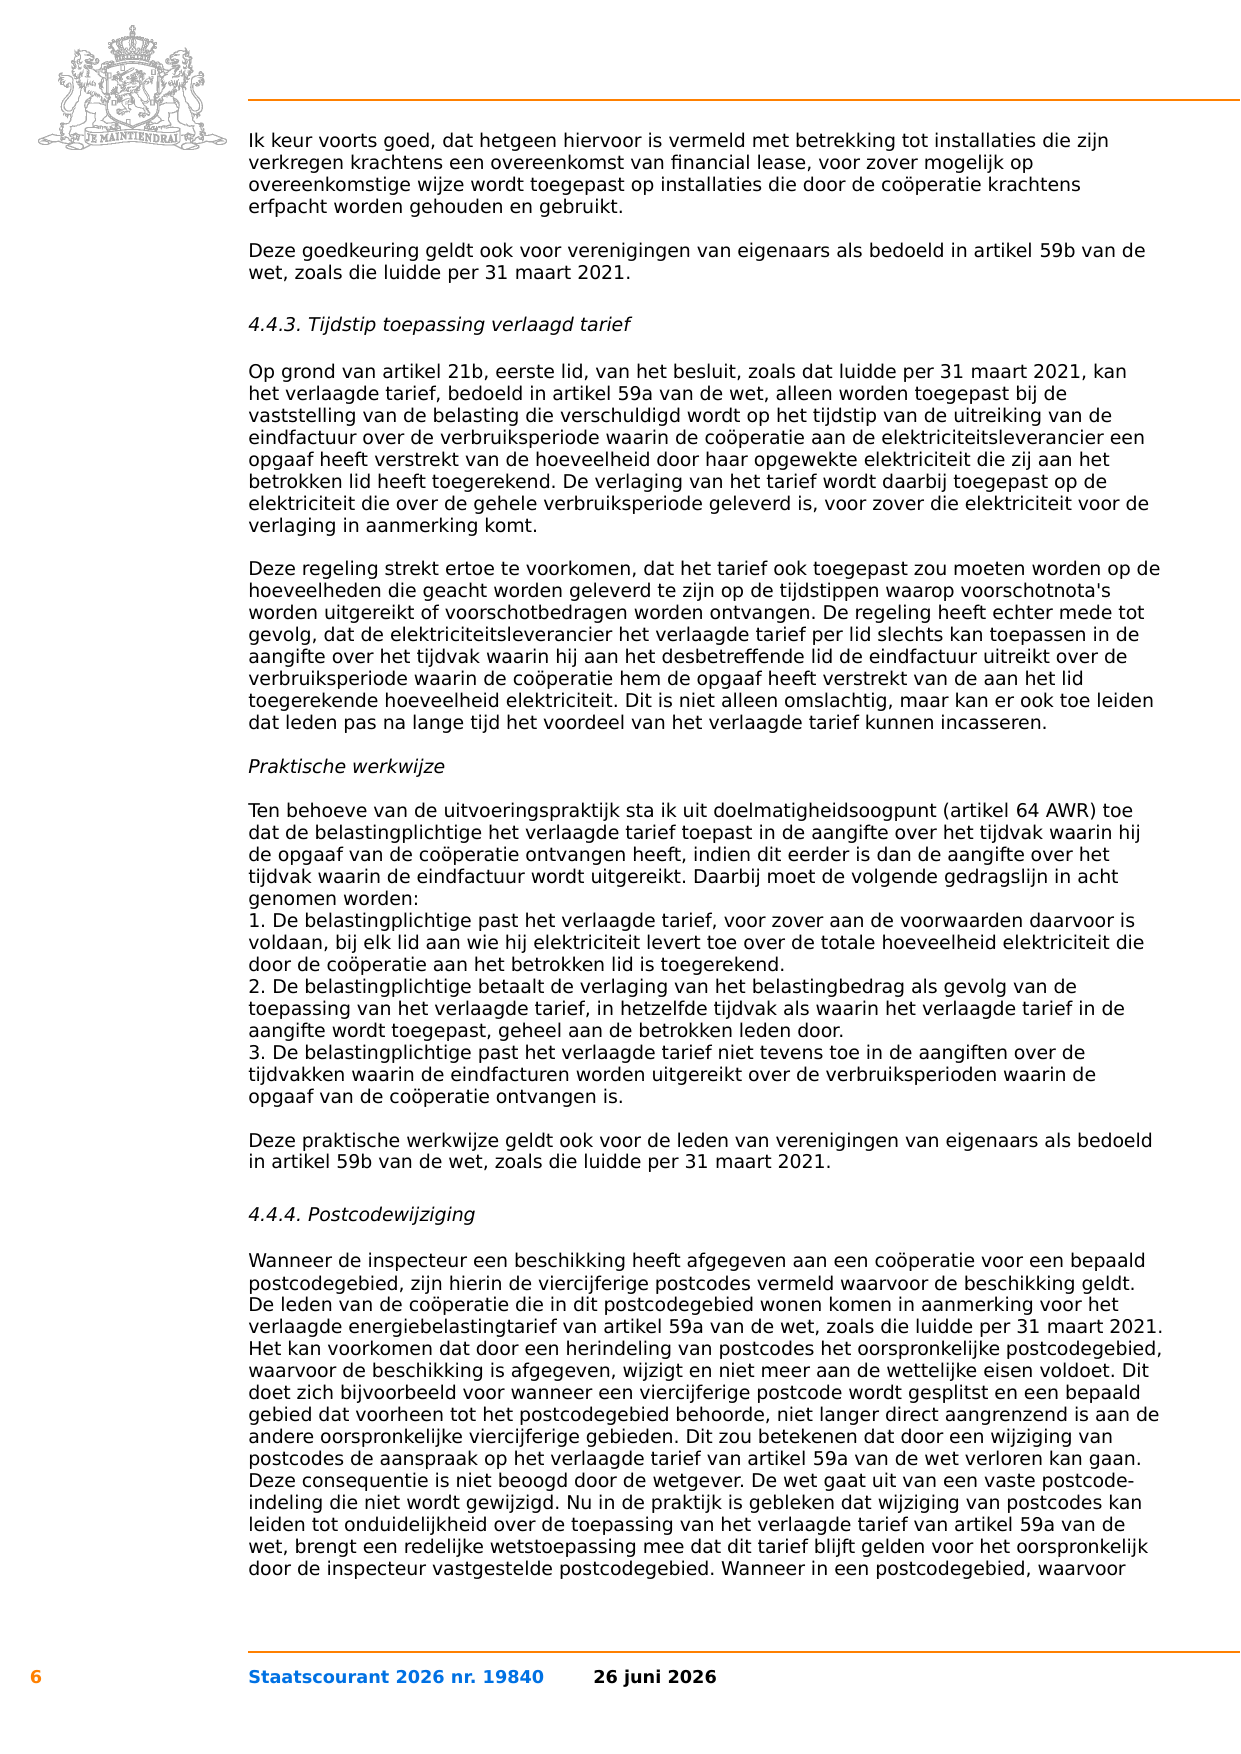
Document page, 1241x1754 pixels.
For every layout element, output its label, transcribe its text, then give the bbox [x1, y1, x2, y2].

subtitle 4.4.3. Tijdstip toepassing verlaagd tarief [248, 314, 1163, 336]
subtitle 4.4.4. Postcodewijziging [248, 1203, 1163, 1225]
text Deze goedkeuring geldt ook voor verenigingen van eigenaars als bedoeld in artikel 59b van de wet, zoals die luidde per 31 maart 2021. [248, 240, 1163, 284]
subtitle Praktische werkwijze [248, 756, 1163, 778]
text Wanneer de inspecteur een beschikking heeft afgegeven aan een coöperatie voor een bepaald postcodegebied, zijn hierin de viercijferige postcodes vermeld waarvoor de beschikking geldt. De leden van de coöperatie die in dit postcodegebied wonen komen in aanmerking voor het verlaagde energiebelastingtarief van artikel 59a van de wet, zoals die luidde per 31 maart 2021. Het kan voorkomen dat door een herindeling van postcodes het oorspronkelijke postcodegebied, waarvoor de beschikking is afgegeven, wijzigt en niet meer aan de wettelijke eisen voldoet. Dit doet zich bijvoorbeeld voor wanneer een viercijferige postcode wordt gesplitst en een bepaald gebied dat voorheen tot het postcodegebied behoorde, niet langer direct aangrenzend is aan de andere oorspronkelijke viercijferige gebieden. Dit zou betekenen dat door een wijziging van postcodes de aanspraak op het verlaagde tarief van artikel 59a van de wet verloren kan gaan. Deze consequentie is niet beoogd door de wetgever. De wet gaat uit van een vaste postcode-indeling die niet wordt gewijzigd. Nu in de praktijk is gebleken dat wijziging van postcodes kan leiden tot onduidelijkheid over de toepassing van het verlaagde tarief van artikel 59a van de wet, brengt een redelijke wetstoepassing mee dat dit tarief blijft gelden voor het oorspronkelijk door de inspecteur vastgestelde postcodegebied. Wanneer in een postcodegebied, waarvoor [248, 1250, 1163, 1580]
picture [38, 25, 227, 150]
text Ik keur voorts goed, dat hetgeen hiervoor is vermeld met betrekking tot installaties die zijn verkregen krachtens een overeenkomst van financial lease, voor zover mogelijk op overeenkomstige wijze wordt toegepast op installaties die door de coöperatie krachtens erfpacht worden gehouden en gebruikt. [248, 130, 1163, 218]
text Deze praktische werkwijze geldt ook voor de leden van verenigingen van eigenaars als bedoeld in artikel 59b van de wet, zoals die luidde per 31 maart 2021. [248, 1129, 1163, 1173]
text Ten behoeve van de uitvoeringspraktijk sta ik uit doelmatigheidsoogpunt (artikel 64 AWR) toe dat de belastingplichtige het verlaagde tarief toepast in de aangifte over het tijdvak waarin hij de opgaaf van de coöperatie ontvangen heeft, indien dit eerder is dan de aangifte over het tijdvak waarin de eindfactuur wordt uitgereikt. Daarbij moet de volgende gedragslijn in acht genomen worden: [248, 800, 1163, 910]
text 1. De belastingplichtige past het verlaagde tarief, voor zover aan de voorwaarden daarvoor is voldaan, bij elk lid aan wie hij elektriciteit levert toe over de totale hoeveelheid elektriciteit die door de coöperatie aan het betrokken lid is toegerekend. [248, 910, 1163, 976]
text Deze regeling strekt ertoe te voorkomen, dat het tarief ook toegepast zou moeten worden op de hoeveelheden die geacht worden geleverd te zijn op de tijdstippen waarop voorschotnota's worden uitgereikt of voorschotbedragen worden ontvangen. De regeling heeft echter mede tot gevolg, dat de elektriciteitsleverancier het verlaagde tarief per lid slechts kan toepassen in de aangifte over het tijdvak waarin hij aan het desbetreffende lid de eindfactuur uitreikt over de verbruiksperiode waarin de coöperatie hem de opgaaf heeft verstrekt van de aan het lid toegerekende hoeveelheid elektriciteit. Dit is niet alleen omslachtig, maar kan er ook toe leiden dat leden pas na lange tijd het voordeel van het verlaagde tarief kunnen incasseren. [248, 558, 1163, 734]
text Op grond van artikel 21b, eerste lid, van het besluit, zoals dat luidde per 31 maart 2021, kan het verlaagde tarief, bedoeld in artikel 59a van de wet, alleen worden toegepast bij de vaststelling van de belasting die verschuldigd wordt op het tijdstip van de uitreiking van de eindfactuur over de verbruiksperiode waarin de coöperatie aan de elektriciteitsleverancier een opgaaf heeft verstrekt van de hoeveelheid door haar opgewekte elektriciteit die zij aan het betrokken lid heeft toegerekend. De verlaging van het tarief wordt daarbij toegepast op de elektriciteit die over de gehele verbruiksperiode geleverd is, voor zover die elektriciteit voor de verlaging in aanmerking komt. [248, 361, 1163, 536]
text 2. De belastingplichtige betaalt de verlaging van het belastingbedrag als gevolg van de toepassing van het verlaagde tarief, in hetzelfde tijdvak als waarin het verlaagde tarief in de aangifte wordt toegepast, geheel aan de betrokken leden door. [248, 976, 1163, 1042]
text 3. De belastingplichtige past het verlaagde tarief niet tevens toe in de aangiften over de tijdvakken waarin de eindfacturen worden uitgereikt over de verbruiksperioden waarin de opgaaf van de coöperatie ontvangen is. [248, 1042, 1163, 1108]
